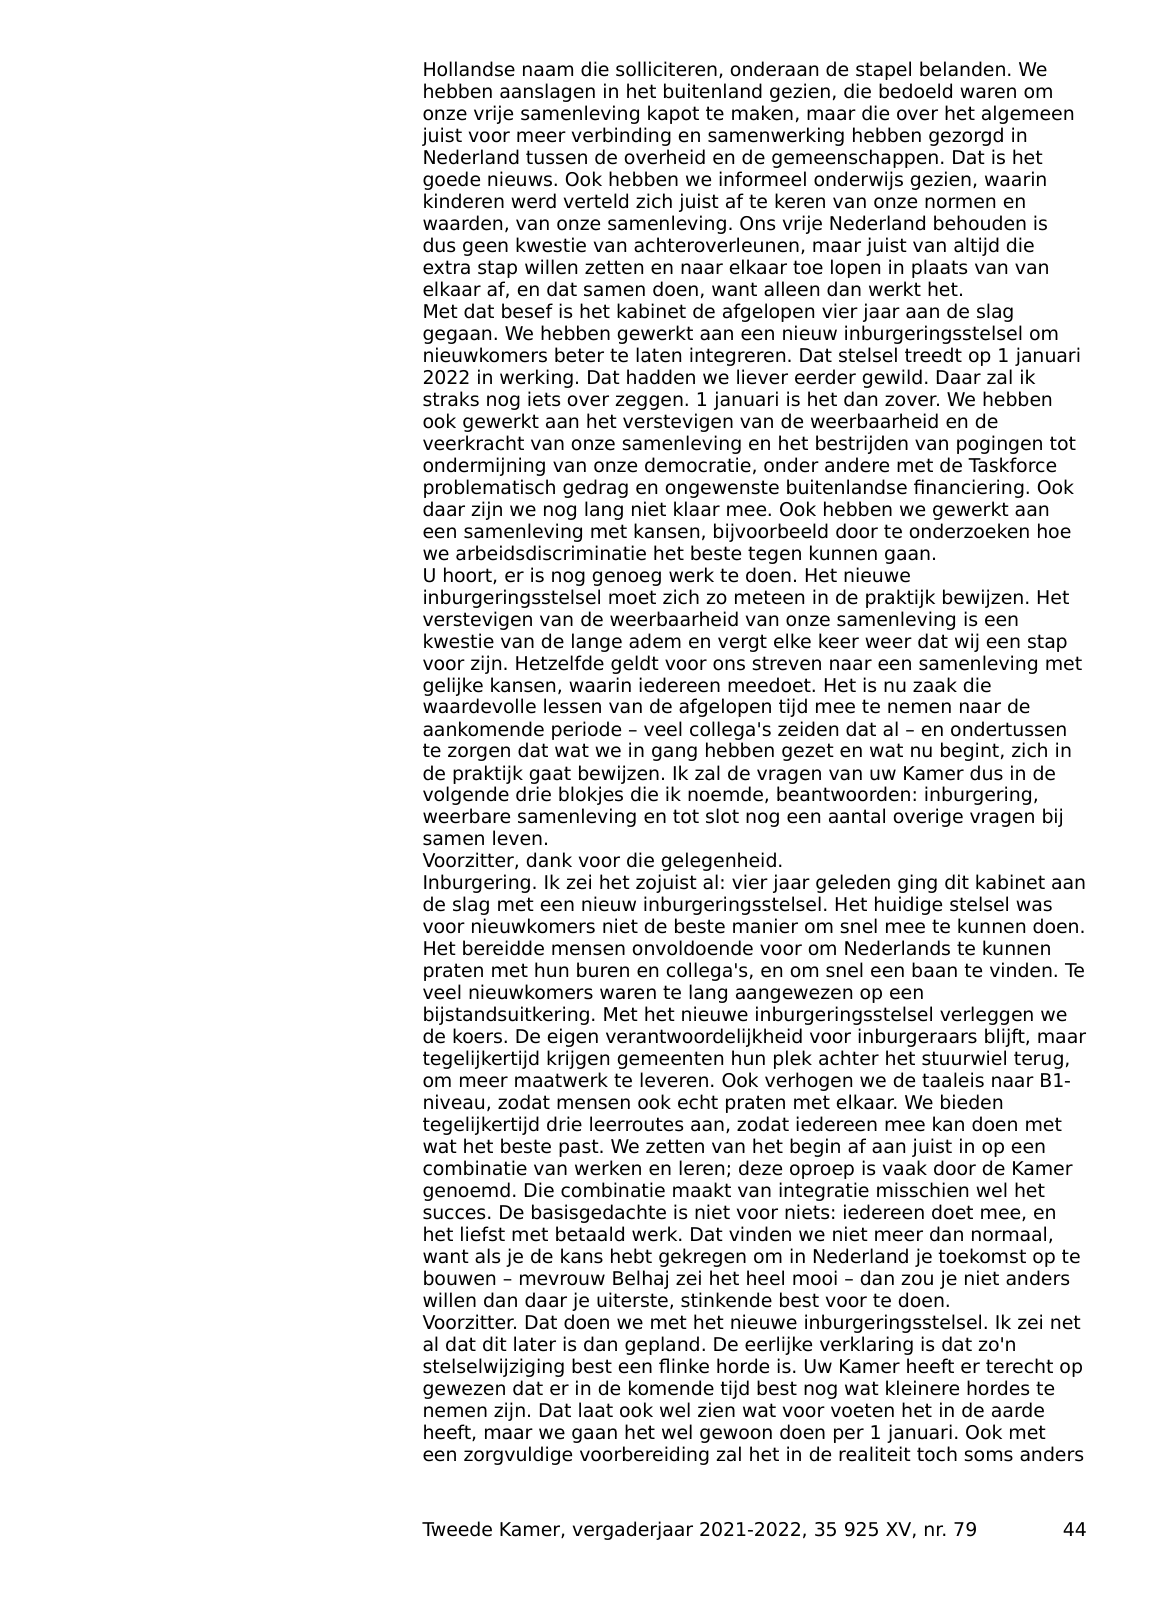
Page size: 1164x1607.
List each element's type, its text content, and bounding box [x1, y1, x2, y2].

text Met dat besef is het kabinet de afgelopen vier jaar aan de slag gegaan. We hebben gewerkt aan een nieuw inburgeringsstelsel om nieuwkomers beter te laten integreren. Dat stelsel treedt op 1 januari 2022 in werking. Dat hadden we liever eerder gewild. Daar zal ik straks nog iets over zeggen. 1 januari is het dan zover. We hebben ook gewerkt aan het verstevigen van de weerbaarheid en de veerkracht van onze samenleving en het bestrijden van pogingen tot ondermijning van onze democratie, onder andere met de Taskforce problematisch gedrag en ongewenste buitenlandse financiering. Ook daar zijn we nog lang niet klaar mee. Ook hebben we gewerkt aan een samenleving met kansen, bijvoorbeeld door te onderzoeken hoe we arbeidsdiscriminatie het beste tegen kunnen gaan. [422, 301, 1087, 564]
text U hoort, er is nog genoeg werk te doen. Het nieuwe inburgeringsstelsel moet zich zo meteen in de praktijk bewijzen. Het verstevigen van de weerbaarheid van onze samenleving is een kwestie van de lange adem en vergt elke keer weer dat wij een stap voor zijn. Hetzelfde geldt voor ons streven naar een samenleving met gelijke kansen, waarin iedereen meedoet. Het is nu zaak die waardevolle lessen van de afgelopen tijd mee te nemen naar de aankomende periode – veel collega's zeiden dat al – en ondertussen te zorgen dat wat we in gang hebben gezet en wat nu begint, zich in de praktijk gaat bewijzen. Ik zal de vragen van uw Kamer dus in de volgende drie blokjes die ik noemde, beantwoorden: inburgering, weerbare samenleving en tot slot nog een aantal overige vragen bij samen leven. [422, 564, 1087, 850]
text Voorzitter. Dat doen we met het nieuwe inburgeringsstelsel. Ik zei net al dat dit later is dan gepland. De eerlijke verklaring is dat zo'n stelselwijziging best een flinke horde is. Uw Kamer heeft er terecht op gewezen dat er in de komende tijd best nog wat kleinere hordes te nemen zijn. Dat laat ook wel zien wat voor voeten het in de aarde heeft, maar we gaan het wel gewoon doen per 1 januari. Ook met een zorgvuldige voorbereiding zal het in de realiteit toch soms anders [422, 1312, 1087, 1466]
text Voorzitter, dank voor die gelegenheid. [422, 850, 1087, 872]
text Hollandse naam die solliciteren, onderaan de stapel belanden. We hebben aanslagen in het buitenland gezien, die bedoeld waren om onze vrije samenleving kapot te maken, maar die over het algemeen juist voor meer verbinding en samenwerking hebben gezorgd in Nederland tussen de overheid en de gemeenschappen. Dat is het goede nieuws. Ook hebben we informeel onderwijs gezien, waarin kinderen werd verteld zich juist af te keren van onze normen en waarden, van onze samenleving. Ons vrije Nederland behouden is dus geen kwestie van achteroverleunen, maar juist van altijd die extra stap willen zetten en naar elkaar toe lopen in plaats van van elkaar af, en dat samen doen, want alleen dan werkt het. [422, 59, 1087, 301]
text Inburgering. Ik zei het zojuist al: vier jaar geleden ging dit kabinet aan de slag met een nieuw inburgeringsstelsel. Het huidige stelsel was voor nieuwkomers niet de beste manier om snel mee te kunnen doen. Het bereidde mensen onvoldoende voor om Nederlands te kunnen praten met hun buren en collega's, en om snel een baan te vinden. Te veel nieuwkomers waren te lang aangewezen op een bijstandsuitkering. Met het nieuwe inburgeringsstelsel verleggen we de koers. De eigen verantwoordelijkheid voor inburgeraars blijft, maar tegelijkertijd krijgen gemeenten hun plek achter het stuurwiel terug, om meer maatwerk te leveren. Ook verhogen we de taaleis naar B1-niveau, zodat mensen ook echt praten met elkaar. We bieden tegelijkertijd drie leerroutes aan, zodat iedereen mee kan doen met wat het beste past. We zetten van het begin af aan juist in op een combinatie van werken en leren; deze oproep is vaak door de Kamer genoemd. Die combinatie maakt van integratie misschien wel het succes. De basisgedachte is niet voor niets: iedereen doet mee, en het liefst met betaald werk. Dat vinden we niet meer dan normaal, want als je de kans hebt gekregen om in Nederland je toekomst op te bouwen – mevrouw Belhaj zei het heel mooi – dan zou je niet anders willen dan daar je uiterste, stinkende best voor te doen. [422, 872, 1087, 1312]
